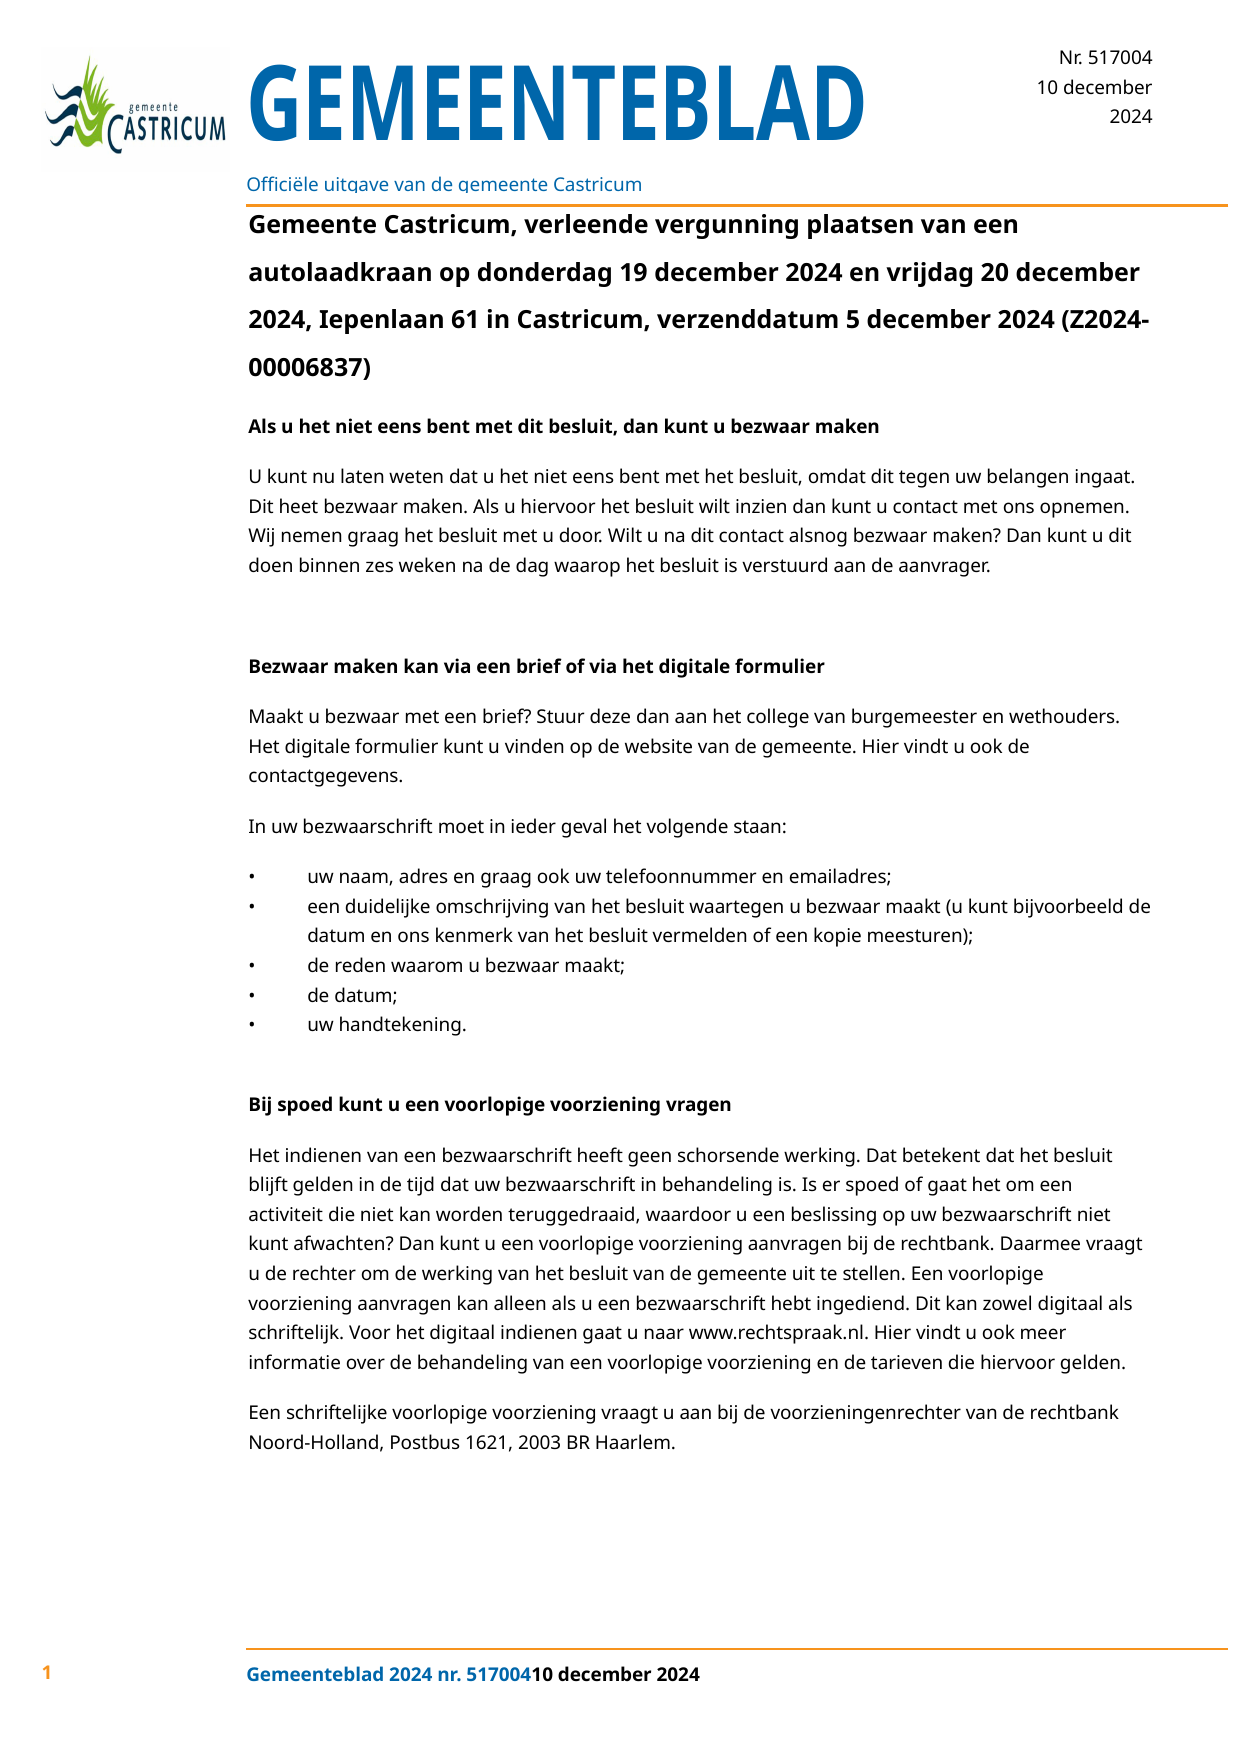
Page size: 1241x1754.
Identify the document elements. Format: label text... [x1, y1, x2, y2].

text Als u het niet eens bent met dit besluit, dan kunt u bezwaar maken [248, 413, 1152, 439]
text U kunt nu laten weten dat u het niet eens bent met het besluit, omdat dit tegen uw belangen ingaat. Dit heet bezwaar maken. Als u hiervoor het besluit wilt inzien dan kunt u contact met ons opnemen. Wij nemen graag het besluit met u door. Wilt u na dit contact alsnog bezwaar maken? Dan kunt u dit doen binnen zes weken na de dag waarop het besluit is verstuurd aan de aanvrager. [248, 463, 1152, 578]
text Een schriftelijke voorlopige voorziening vraagt u aan bij de voorzieningenrechter van de rechtbank Noord-Holland, Postbus 1621, 2003 BR Haarlem. [248, 1399, 1152, 1455]
text Gemeente Castricum, verleende vergunning plaatsen van een autolaadkraan op donderdag 19 december 2024 en vrijdag 20 december 2024, Iepenlaan 61 in Castricum, verzenddatum 5 december 2024 (Z2024-00006837) [248, 207, 1152, 384]
text Maakt u bezwaar met een brief? Stuur deze dan aan het college van burgemeester en wethouders. Het digitale formulier kunt u vinden op de website van de gemeente. Hier vindt u ook de contactgegevens. [248, 703, 1152, 788]
list uw handtekening. [248, 1011, 1152, 1037]
list de datum; [248, 982, 1152, 1008]
text Het indienen van een bezwaarschrift heeft geen schorsende werking. Dat betekent dat het besluit blijft gelden in de tijd dat uw bezwaarschrift in behandeling is. Is er spoed of gaat het om een activiteit die niet kan worden teruggedraaid, waardoor u een beslissing op uw bezwaarschrift niet kunt afwachten? Dan kunt u een voorlopige voorziening aanvragen bij de rechtbank. Daarmee vraagt u de rechter om de werking van het besluit van de gemeente uit te stellen. Een voorlopige voorziening aanvragen kan alleen als u een bezwaarschrift hebt ingediend. Dit kan zowel digitaal als schriftelijk. Voor het digitaal indienen gaat u naar www.rechtspraak.nl. Hier vindt u ook meer informatie over de behandeling van een voorlopige voorziening en de tarieven die hiervoor gelden. [248, 1142, 1152, 1375]
text Bij spoed kunt u een voorlopige voorziening vragen [248, 1091, 1152, 1117]
list uw naam, adres en graag ook uw telefoonnummer en emailadres; [248, 863, 1152, 889]
list de reden waarom u bezwaar maakt; [248, 952, 1152, 978]
text In uw bezwaarschrift moet in ieder geval het volgende staan: [248, 813, 1152, 839]
list een duidelijke omschrijving van het besluit waartegen u bezwaar maakt (u kunt bijvoorbeeld de datum en ons kenmerk van het besluit vermelden of een kopie meesturen); [248, 893, 1152, 948]
text Bezwaar maken kan via een brief of via het digitale formulier [248, 653, 1152, 679]
picture [41, 47, 231, 172]
